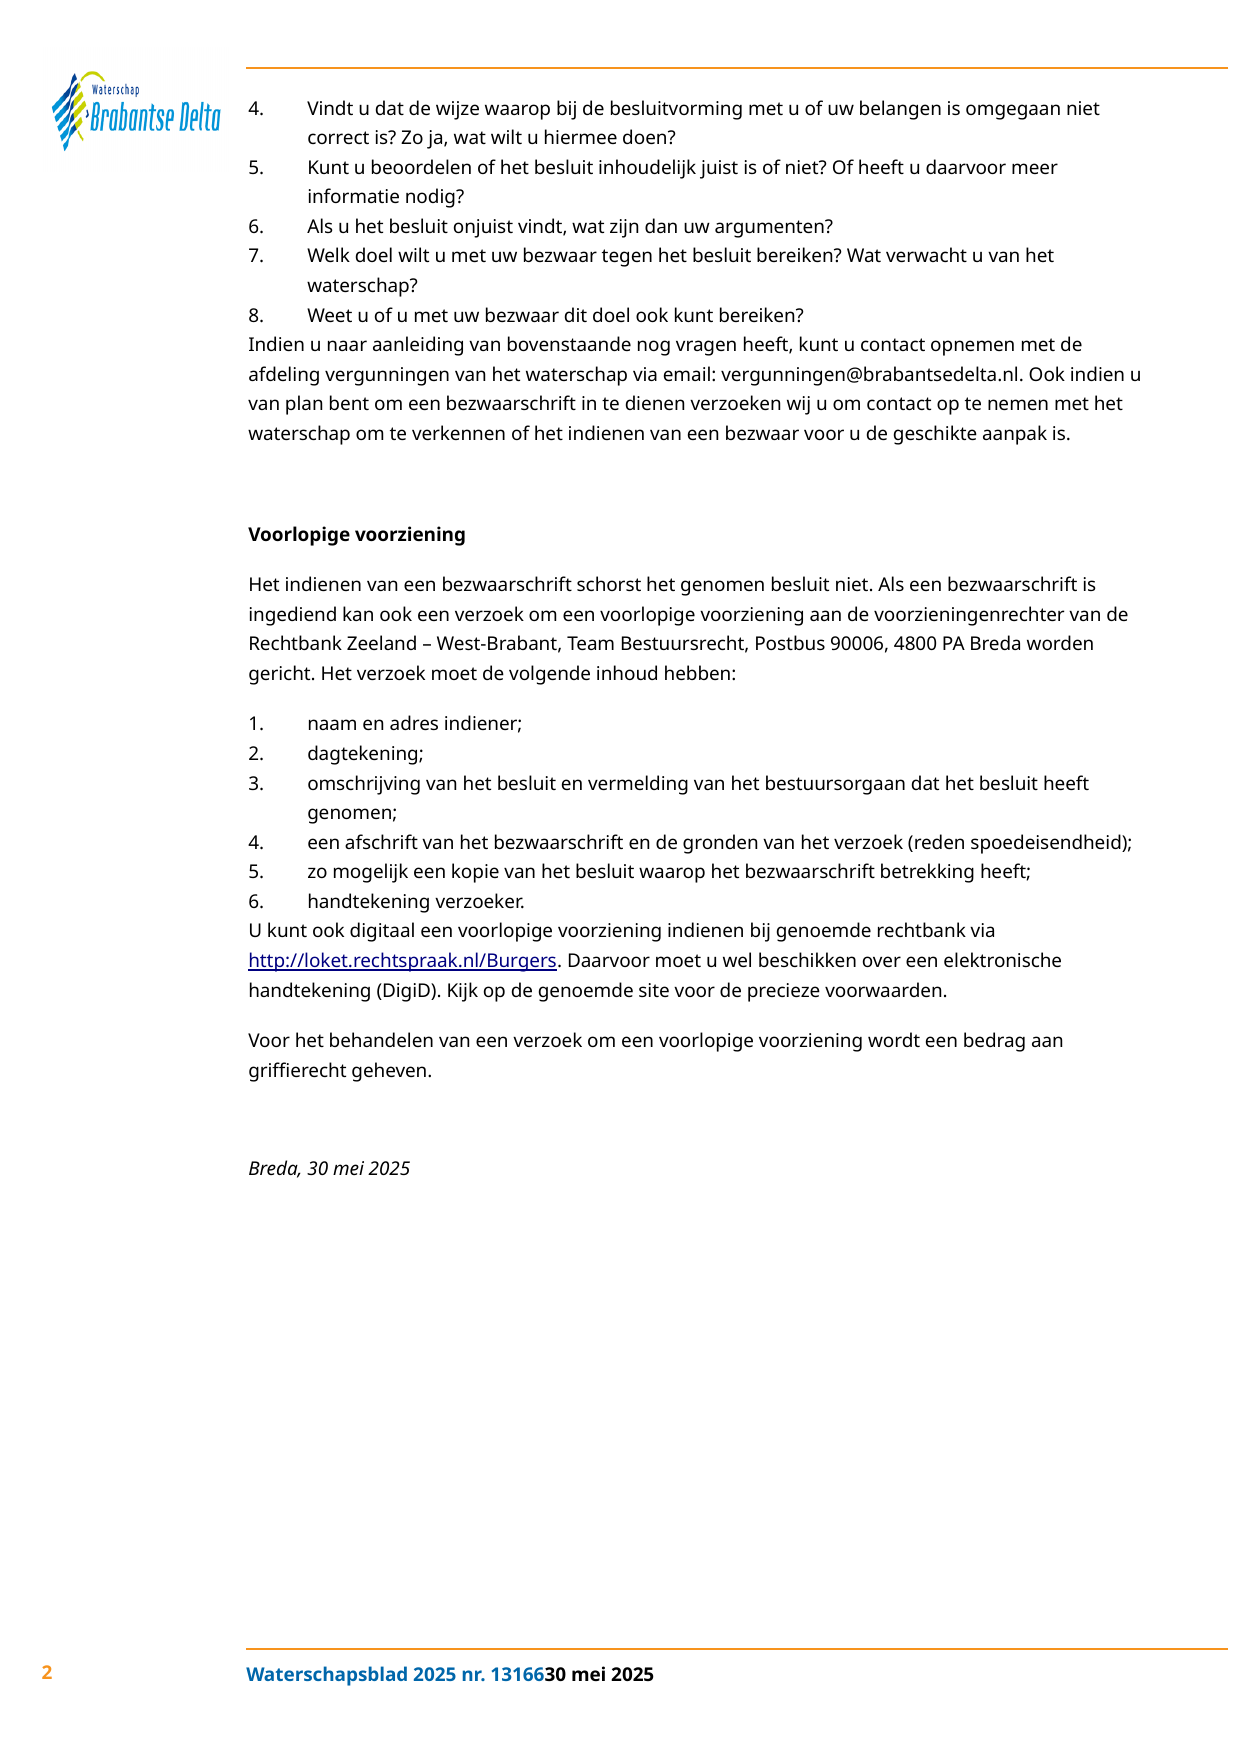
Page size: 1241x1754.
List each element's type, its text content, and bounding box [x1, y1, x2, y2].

text U kunt ook digitaal een voorlopige voorziening indienen bij genoemde rechtbank via http://loket.rechtspraak.nl/Burgers. Daarvoor moet u wel beschikken over een elektronische handtekening (DigiD). Kijk op de genoemde site voor de precieze voorwaarden. [248, 918, 1152, 1003]
list handtekening verzoeker. [248, 888, 1152, 914]
text Voor het behandelen van een verzoek om een voorlopige voorziening wordt een bedrag aan griffierecht geheven. [248, 1027, 1152, 1083]
list Weet u of u met uw bezwaar dit doel ook kunt bereiken? [248, 302, 1152, 328]
text Voorlopige voorziening [248, 521, 1152, 547]
picture [41, 47, 231, 172]
list Vindt u dat de wijze waarop bij de besluitvorming met u of uw belangen is omgegaan niet correct is? Zo ja, wat wilt u hiermee doen? [248, 95, 1152, 150]
text Breda, 30 mei 2025 [248, 1155, 1152, 1181]
list Welk doel wilt u met uw bezwaar tegen het besluit bereiken? Wat verwacht u van het waterschap? [248, 243, 1152, 298]
list Als u het besluit onjuist vindt, wat zijn dan uw argumenten? [248, 213, 1152, 239]
list dagtekening; [248, 740, 1152, 766]
list zo mogelijk een kopie van het besluit waarop het bezwaarschrift betrekking heeft; [248, 858, 1152, 884]
list Kunt u beoordelen of het besluit inhoudelijk juist is of niet? Of heeft u daarvoor meer informatie nodig? [248, 154, 1152, 209]
list omschrijving van het besluit en vermelding van het bestuursorgaan dat het besluit heeft genomen; [248, 770, 1152, 825]
list naam en adres indiener; [248, 711, 1152, 736]
list een afschrift van het bezwaarschrift en de gronden van het verzoek (reden spoedeisendheid); [248, 829, 1152, 855]
text Het indienen van een bezwaarschrift schorst het genomen besluit niet. Als een bezwaarschrift is ingediend kan ook een verzoek om een voorlopige voorziening aan de voorzieningenrechter van de Rechtbank Zeeland – West-Brabant, Team Bestuursrecht, Postbus 90006, 4800 PA Breda worden gericht. Het verzoek moet de volgende inhoud hebben: [248, 571, 1152, 686]
text Indien u naar aanleiding van bovenstaande nog vragen heeft, kunt u contact opnemen met de afdeling vergunningen van het waterschap via email: vergunningen@brabantsedelta.nl. Ook indien u van plan bent om een bezwaarschrift in te dienen verzoeken wij u om contact op te nemen met het waterschap om te verkennen of het indienen van een bezwaar voor u de geschikte aanpak is. [248, 331, 1152, 446]
